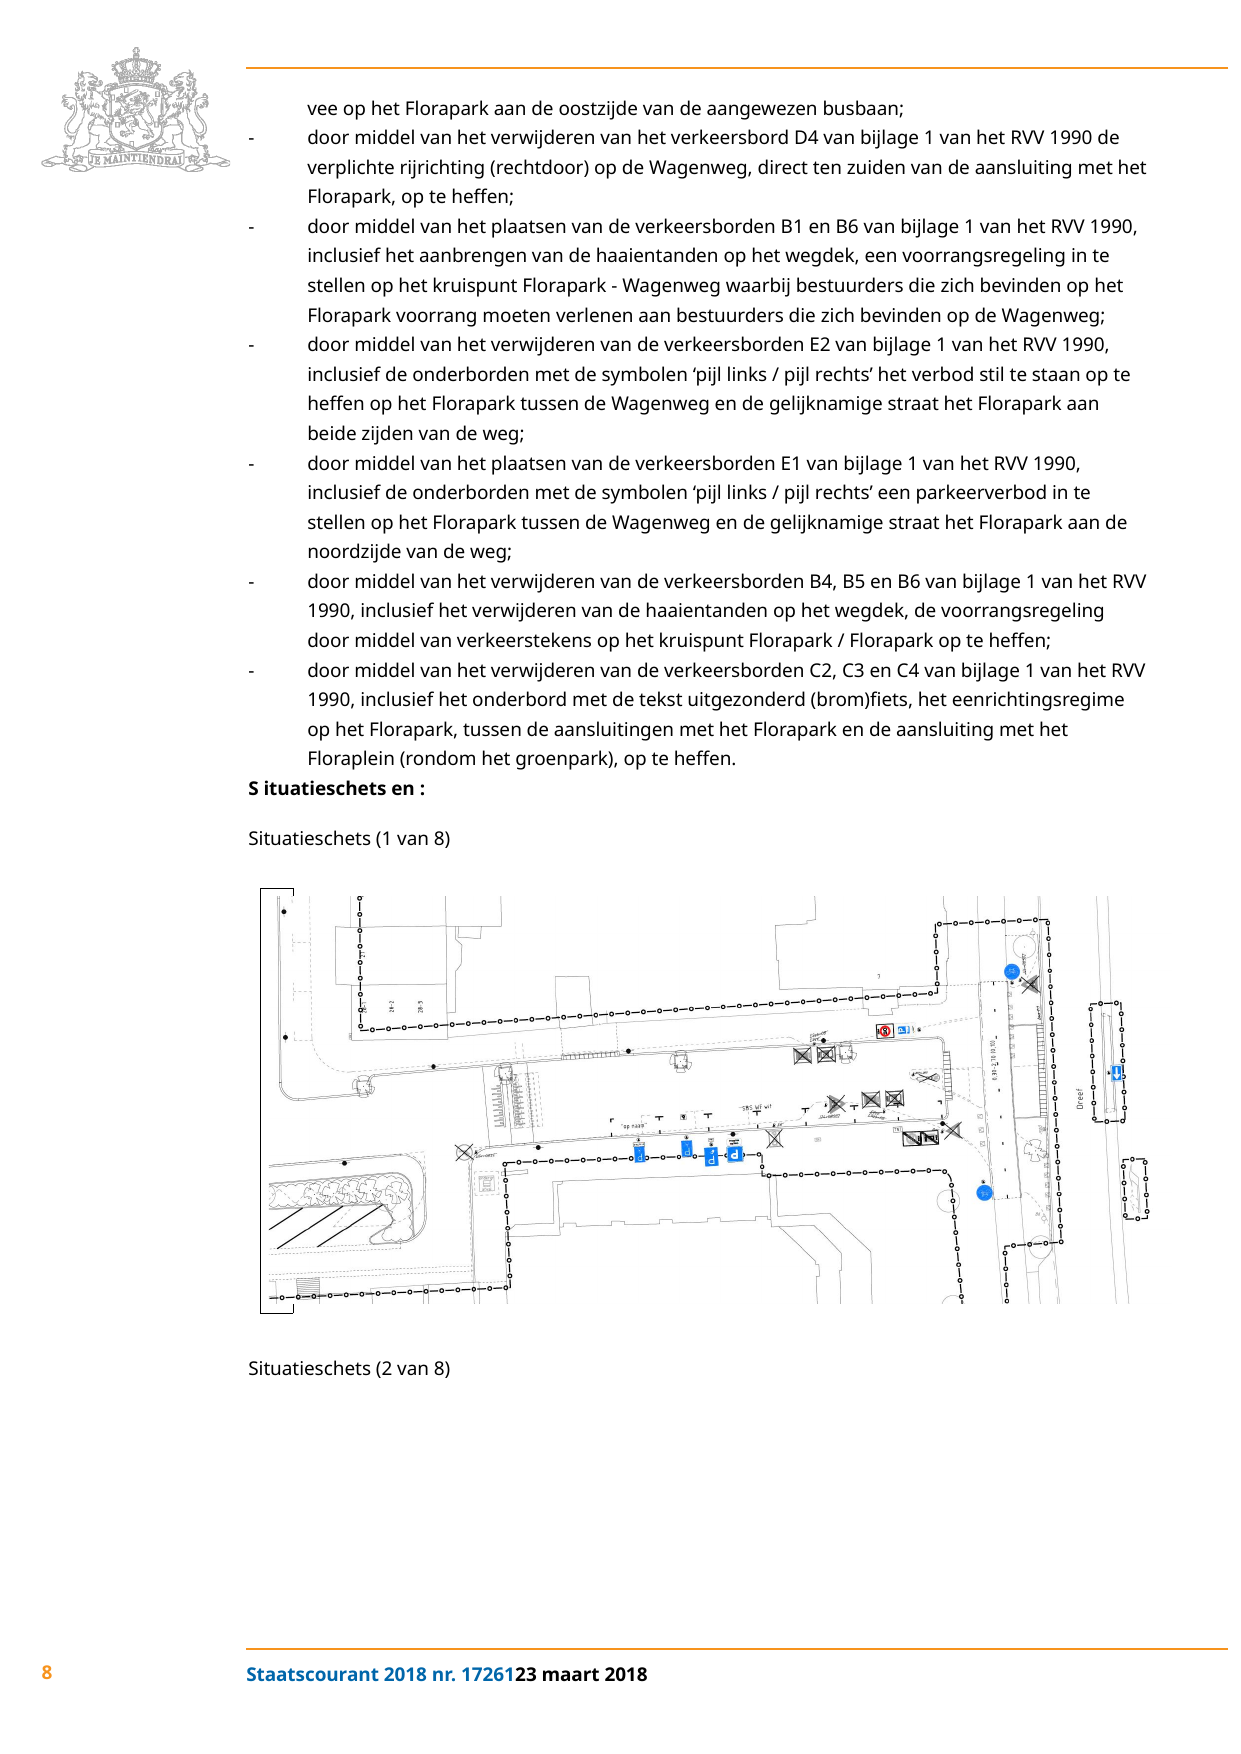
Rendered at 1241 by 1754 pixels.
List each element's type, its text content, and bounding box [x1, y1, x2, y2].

text S ituatieschets en : [248, 775, 1152, 801]
list door middel van het verwijderen van de verkeersborden C2, C3 en C4 van bijlage 1 van het RVV 1990, inclusief het onderbord met de tekst uitgezonderd (brom)fiets, het eenrichtingsregime op het Florapark, tussen de aansluitingen met het Florapark en de aansluiting met het Floraplein (rondom het groenpark), op te heffen. [248, 657, 1152, 771]
list door middel van het plaatsen van de verkeersborden B1 en B6 van bijlage 1 van het RVV 1990, inclusief het aanbrengen van de haaientanden op het wegdek, een voorrangsregeling in te stellen op het kruispunt Florapark - Wagenweg waarbij bestuurders die zich bevinden op het Florapark voorrang moeten verlenen aan bestuurders die zich bevinden op de Wagenweg; [248, 213, 1152, 328]
list door middel van het plaatsen van de verkeersborden E1 van bijlage 1 van het RVV 1990, inclusief de onderborden met de symbolen ‘pijl links / pijl rechts’ een parkeerverbod in te stellen op het Florapark tussen de Wagenweg en de gelijknamige straat het Florapark aan de noordzijde van de weg; [248, 450, 1152, 564]
list door middel van het verwijderen van het verkeersbord D4 van bijlage 1 van het RVV 1990 de verplichte rijrichting (rechtdoor) op de Wagenweg, direct ten zuiden van de aansluiting met het Florapark, op te heffen; [248, 124, 1152, 209]
text Situatieschets (2 van 8) [248, 1355, 1152, 1381]
picture [268, 896, 1173, 1304]
picture [41, 47, 231, 172]
text Situatieschets (1 van 8) [248, 826, 1152, 851]
list door middel van het verwijderen van de verkeersborden B4, B5 en B6 van bijlage 1 van het RVV 1990, inclusief het verwijderen van de haaientanden op het wegdek, de voorrangsregeling door middel van verkeerstekens op het kruispunt Florapark / Florapark op te heffen; [248, 568, 1152, 653]
list vee op het Florapark aan de oostzijde van de aangewezen busbaan; [248, 95, 1152, 121]
list door middel van het verwijderen van de verkeersborden E2 van bijlage 1 van het RVV 1990, inclusief de onderborden met de symbolen ‘pijl links / pijl rechts’ het verbod stil te staan op te heffen op het Florapark tussen de Wagenweg en de gelijknamige straat het Florapark aan beide zijden van de weg; [248, 331, 1152, 446]
